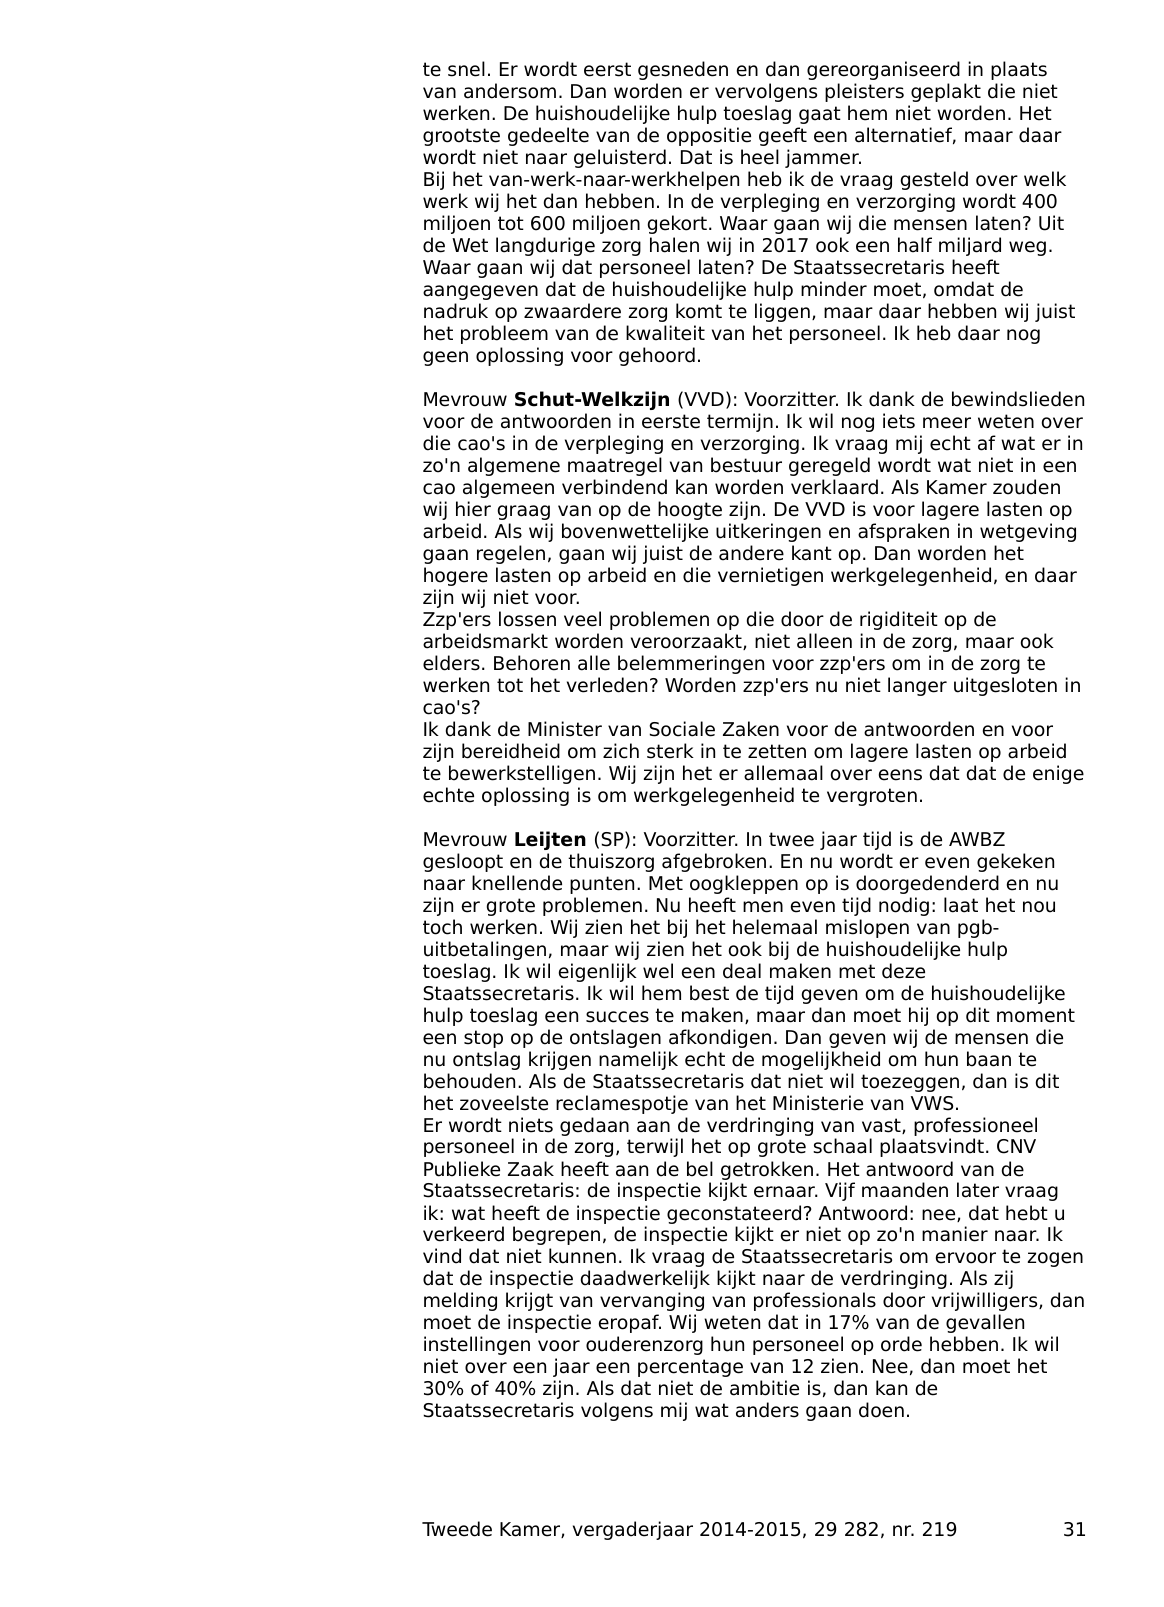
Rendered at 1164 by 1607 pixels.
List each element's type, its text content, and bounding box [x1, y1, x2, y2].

text Mevrouw Leijten (SP): Voorzitter. In twee jaar tijd is de AWBZ gesloopt en de thuiszorg afgebroken. En nu wordt er even gekeken naar knellende punten. Met oogkleppen op is doorgedenderd en nu zijn er grote problemen. Nu heeft men even tijd nodig: laat het nou toch werken. Wij zien het bij het helemaal mislopen van pgb-uitbetalingen, maar wij zien het ook bij de huishoudelijke hulp toeslag. Ik wil eigenlijk wel een deal maken met deze Staatssecretaris. Ik wil hem best de tijd geven om de huishoudelijke hulp toeslag een succes te maken, maar dan moet hij op dit moment een stop op de ontslagen afkondigen. Dan geven wij de mensen die nu ontslag krijgen namelijk echt de mogelijkheid om hun baan te behouden. Als de Staatssecretaris dat niet wil toezeggen, dan is dit het zoveelste reclamespotje van het Ministerie van VWS. [422, 829, 1087, 1114]
text Er wordt niets gedaan aan de verdringing van vast, professioneel personeel in de zorg, terwijl het op grote schaal plaatsvindt. CNV Publieke Zaak heeft aan de bel getrokken. Het antwoord van de Staatssecretaris: de inspectie kijkt ernaar. Vijf maanden later vraag ik: wat heeft de inspectie geconstateerd? Antwoord: nee, dat hebt u verkeerd begrepen, de inspectie kijkt er niet op zo'n manier naar. Ik vind dat niet kunnen. Ik vraag de Staatssecretaris om ervoor te zogen dat de inspectie daadwerkelijk kijkt naar de verdringing. Als zij melding krijgt van vervanging van professionals door vrijwilligers, dan moet de inspectie eropaf. Wij weten dat in 17% van de gevallen instellingen voor ouderenzorg hun personeel op orde hebben. Ik wil niet over een jaar een percentage van 12 zien. Nee, dan moet het 30% of 40% zijn. Als dat niet de ambitie is, dan kan de Staatssecretaris volgens mij wat anders gaan doen. [422, 1114, 1087, 1422]
text Ik dank de Minister van Sociale Zaken voor de antwoorden en voor zijn bereidheid om zich sterk in te zetten om lagere lasten op arbeid te bewerkstelligen. Wij zijn het er allemaal over eens dat dat de enige echte oplossing is om werkgelegenheid te vergroten. [422, 719, 1087, 807]
text Bij het van-werk-naar-werkhelpen heb ik de vraag gesteld over welk werk wij het dan hebben. In de verpleging en verzorging wordt 400 miljoen tot 600 miljoen gekort. Waar gaan wij die mensen laten? Uit de Wet langdurige zorg halen wij in 2017 ook een half miljard weg. Waar gaan wij dat personeel laten? De Staatssecretaris heeft aangegeven dat de huishoudelijke hulp minder moet, omdat de nadruk op zwaardere zorg komt te liggen, maar daar hebben wij juist het probleem van de kwaliteit van het personeel. Ik heb daar nog geen oplossing voor gehoord. [422, 169, 1087, 367]
text te snel. Er wordt eerst gesneden en dan gereorganiseerd in plaats van andersom. Dan worden er vervolgens pleisters geplakt die niet werken. De huishoudelijke hulp toeslag gaat hem niet worden. Het grootste gedeelte van de oppositie geeft een alternatief, maar daar wordt niet naar geluisterd. Dat is heel jammer. [422, 59, 1087, 169]
text Mevrouw Schut-Welkzijn (VVD): Voorzitter. Ik dank de bewindslieden voor de antwoorden in eerste termijn. Ik wil nog iets meer weten over die cao's in de verpleging en verzorging. Ik vraag mij echt af wat er in zo'n algemene maatregel van bestuur geregeld wordt wat niet in een cao algemeen verbindend kan worden verklaard. Als Kamer zouden wij hier graag van op de hoogte zijn. De VVD is voor lagere lasten op arbeid. Als wij bovenwettelijke uitkeringen en afspraken in wetgeving gaan regelen, gaan wij juist de andere kant op. Dan worden het hogere lasten op arbeid en die vernietigen werkgelegenheid, en daar zijn wij niet voor. [422, 389, 1087, 609]
text Zzp'ers lossen veel problemen op die door de rigiditeit op de arbeidsmarkt worden veroorzaakt, niet alleen in de zorg, maar ook elders. Behoren alle belemmeringen voor zzp'ers om in de zorg te werken tot het verleden? Worden zzp'ers nu niet langer uitgesloten in cao's? [422, 609, 1087, 719]
